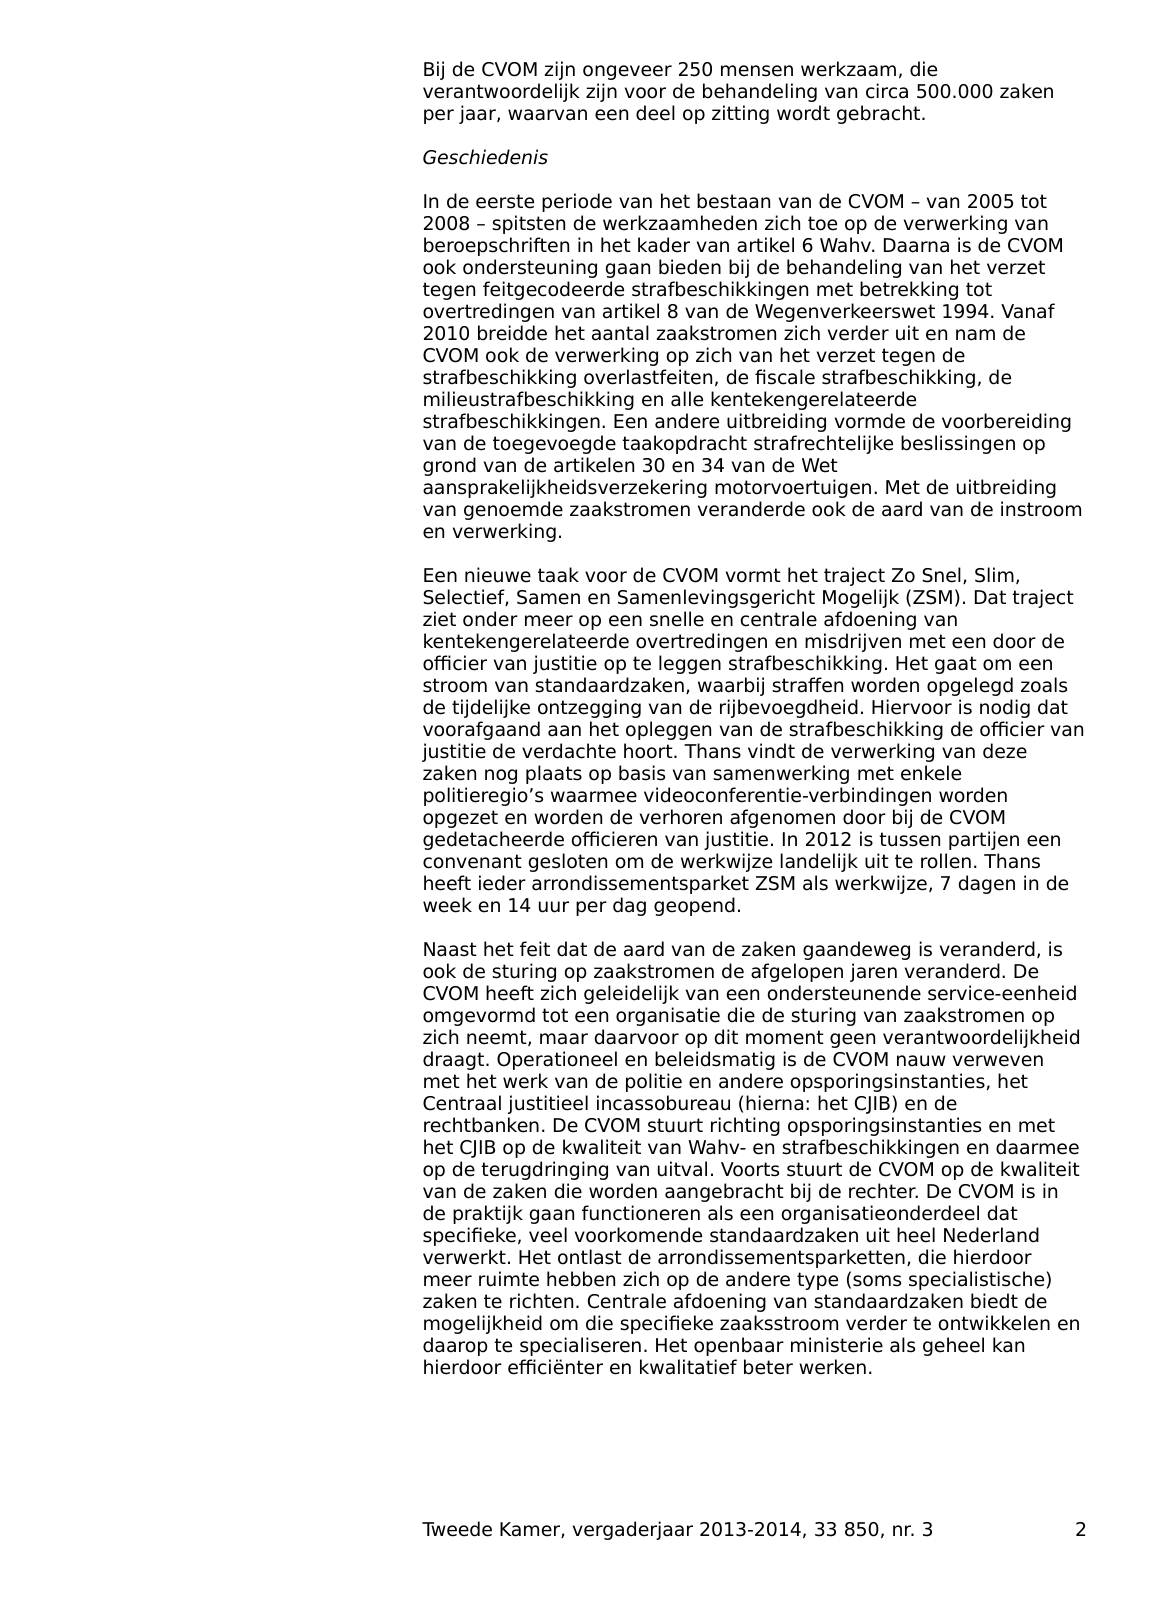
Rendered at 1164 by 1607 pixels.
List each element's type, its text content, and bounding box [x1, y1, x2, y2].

text In de eerste periode van het bestaan van de CVOM – van 2005 tot 2008 – spitsten de werkzaamheden zich toe op de verwerking van beroepschriften in het kader van artikel 6 Wahv. Daarna is de CVOM ook ondersteuning gaan bieden bij de behandeling van het verzet tegen feitgecodeerde strafbeschikkingen met betrekking tot overtredingen van artikel 8 van de Wegenverkeerswet 1994. Vanaf 2010 breidde het aantal zaakstromen zich verder uit en nam de CVOM ook de verwerking op zich van het verzet tegen de strafbeschikking overlastfeiten, de fiscale strafbeschikking, de milieustrafbeschikking en alle kentekengerelateerde strafbeschikkingen. Een andere uitbreiding vormde de voorbereiding van de toegevoegde taakopdracht strafrechtelijke beslissingen op grond van de artikelen 30 en 34 van de Wet aansprakelijkheidsverzekering motorvoertuigen. Met de uitbreiding van genoemde zaakstromen veranderde ook de aard van de instroom en verwerking. [422, 191, 1087, 543]
text Een nieuwe taak voor de CVOM vormt het traject Zo Snel, Slim, Selectief, Samen en Samenlevingsgericht Mogelijk (ZSM). Dat traject ziet onder meer op een snelle en centrale afdoening van kentekengerelateerde overtredingen en misdrijven met een door de officier van justitie op te leggen strafbeschikking. Het gaat om een stroom van standaardzaken, waarbij straffen worden opgelegd zoals de tijdelijke ontzegging van de rijbevoegdheid. Hiervoor is nodig dat voorafgaand aan het opleggen van de strafbeschikking de officier van justitie de verdachte hoort. Thans vindt de verwerking van deze zaken nog plaats op basis van samenwerking met enkele politieregio’s waarmee videoconferentie-verbindingen worden opgezet en worden de verhoren afgenomen door bij de CVOM gedetacheerde officieren van justitie. In 2012 is tussen partijen een convenant gesloten om de werkwijze landelijk uit te rollen. Thans heeft ieder arrondissementsparket ZSM als werkwijze, 7 dagen in de week en 14 uur per dag geopend. [422, 565, 1087, 917]
text Naast het feit dat de aard van de zaken gaandeweg is veranderd, is ook de sturing op zaakstromen de afgelopen jaren veranderd. De CVOM heeft zich geleidelijk van een ondersteunende service-eenheid omgevormd tot een organisatie die de sturing van zaakstromen op zich neemt, maar daarvoor op dit moment geen verantwoordelijkheid draagt. Operationeel en beleidsmatig is de CVOM nauw verweven met het werk van de politie en andere opsporingsinstanties, het Centraal justitieel incassobureau (hierna: het CJIB) en de rechtbanken. De CVOM stuurt richting opsporingsinstanties en met het CJIB op de kwaliteit van Wahv- en strafbeschikkingen en daarmee op de terugdringing van uitval. Voorts stuurt de CVOM op de kwaliteit van de zaken die worden aangebracht bij de rechter. De CVOM is in de praktijk gaan functioneren als een organisatieonderdeel dat specifieke, veel voorkomende standaardzaken uit heel Nederland verwerkt. Het ontlast de arrondissementsparketten, die hierdoor meer ruimte hebben zich op de andere type (soms specialistische) zaken te richten. Centrale afdoening van standaardzaken biedt de mogelijkheid om die specifieke zaaksstroom verder te ontwikkelen en daarop te specialiseren. Het openbaar ministerie als geheel kan hierdoor efficiënter en kwalitatief beter werken. [422, 939, 1087, 1379]
subtitle Geschiedenis [422, 147, 1087, 169]
text Bij de CVOM zijn ongeveer 250 mensen werkzaam, die verantwoordelijk zijn voor de behandeling van circa 500.000 zaken per jaar, waarvan een deel op zitting wordt gebracht. [422, 59, 1087, 125]
